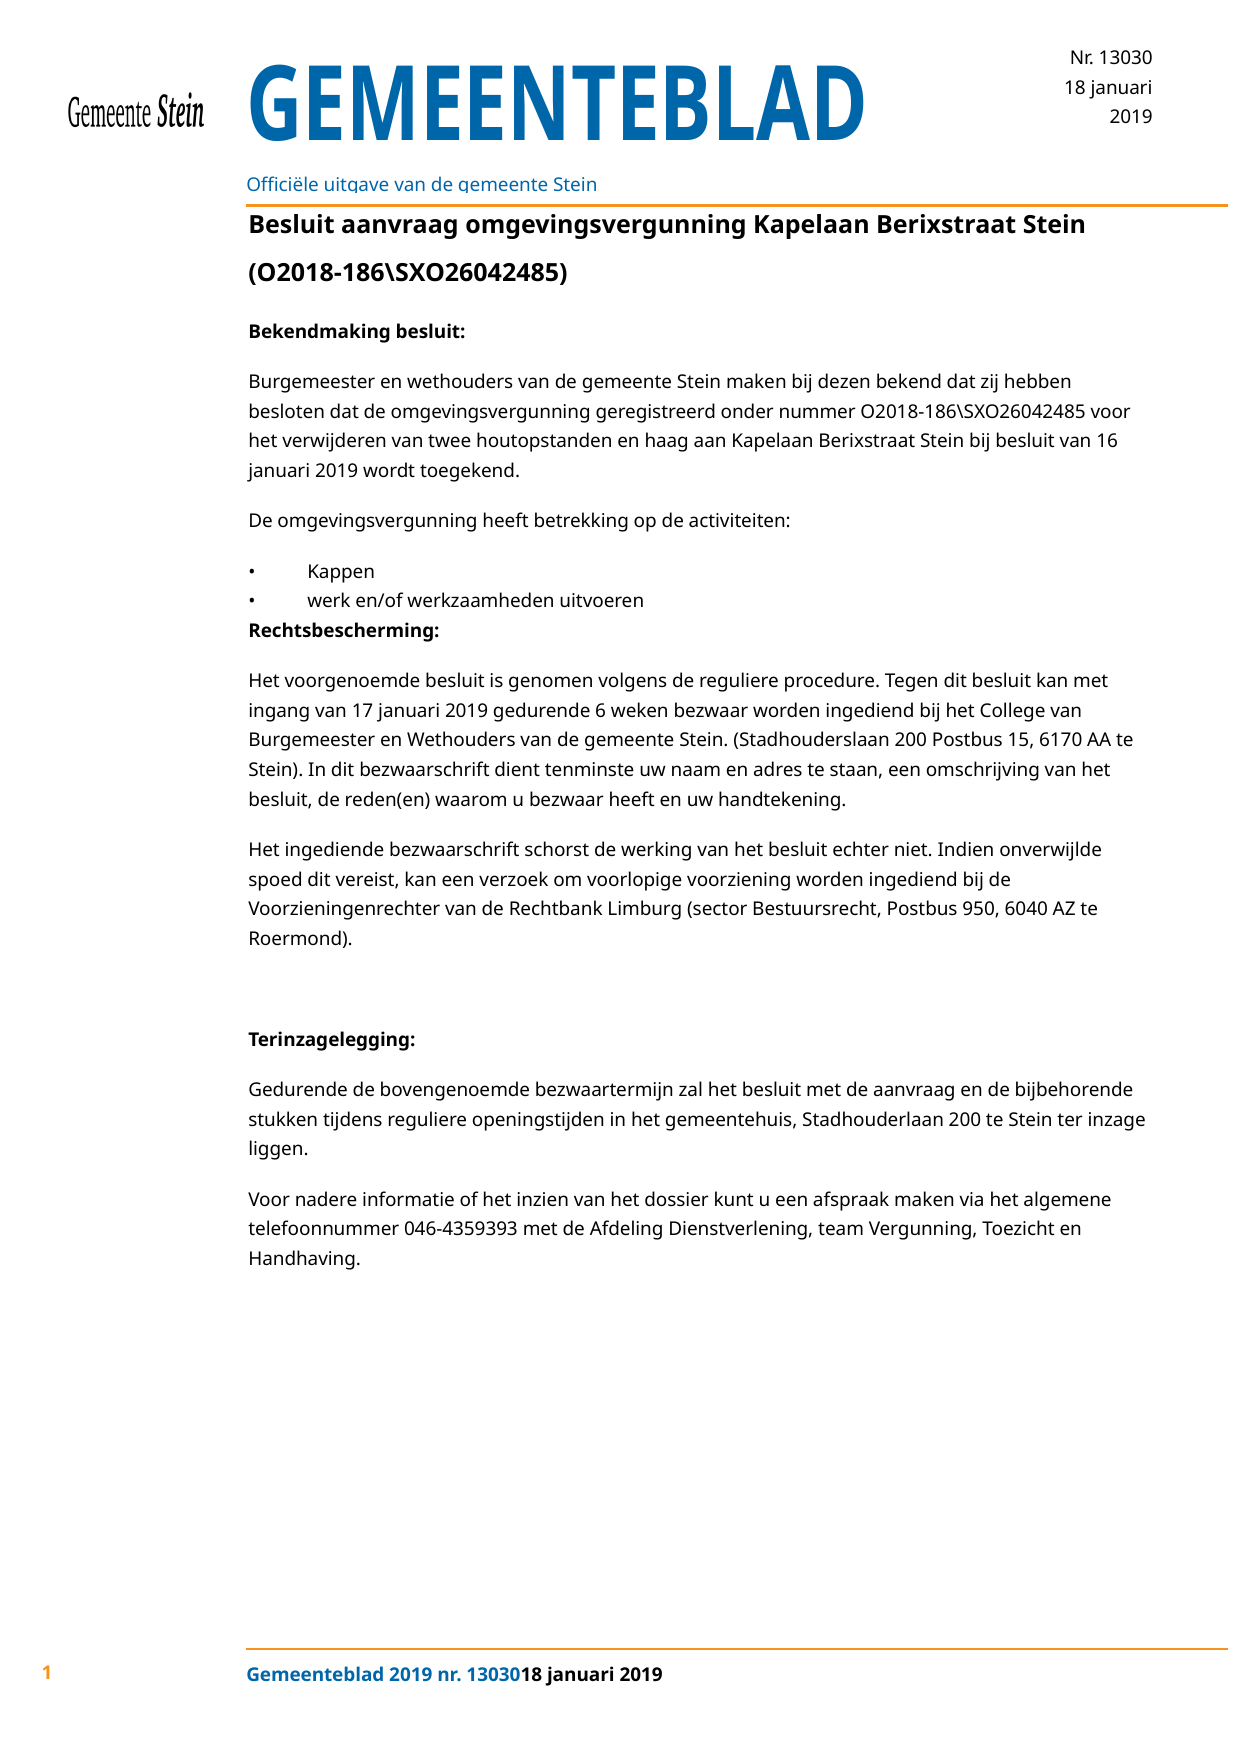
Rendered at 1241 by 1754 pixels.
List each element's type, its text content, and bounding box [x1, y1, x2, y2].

picture [41, 47, 231, 172]
text Gedurende de bovengenoemde bezwaartermijn zal het besluit met de aanvraag en de bijbehorende stukken tijdens reguliere openingstijden in het gemeentehuis, Stadhouderlaan 200 te Stein ter inzage liggen. [248, 1076, 1152, 1161]
text Bekendmaking besluit: [248, 318, 1152, 344]
list Kappen [248, 558, 1152, 584]
text De omgevingsvergunning heeft betrekking op de activiteiten: [248, 507, 1152, 533]
text Rechtsbescherming: [248, 617, 1152, 643]
text Terinzagelegging: [248, 1026, 1152, 1052]
text Burgemeester en wethouders van de gemeente Stein maken bij dezen bekend dat zij hebben besloten dat de omgevingsvergunning geregistreerd onder nummer O2018-186\SXO26042485 voor het verwijderen van twee houtopstanden en haag aan Kapelaan Berixstraat Stein bij besluit van 16 januari 2019 wordt toegekend. [248, 368, 1152, 483]
text Het ingediende bezwaarschrift schorst de werking van het besluit echter niet. Indien onverwijlde spoed dit vereist, kan een verzoek om voorlopige voorziening worden ingediend bij de Voorzieningenrechter van de Rechtbank Limburg (sector Bestuursrecht, Postbus 950, 6040 AZ te Roermond). [248, 836, 1152, 951]
text Besluit aanvraag omgevingsvergunning Kapelaan Berixstraat Stein (O2018-186\SXO26042485) [248, 207, 1152, 288]
text Voor nadere informatie of het inzien van het dossier kunt u een afspraak maken via het algemene telefoonnummer 046-4359393 met de Afdeling Dienstverlening, team Vergunning, Toezicht en Handhaving. [248, 1186, 1152, 1271]
text Het voorgenoemde besluit is genomen volgens de reguliere procedure. Tegen dit besluit kan met ingang van 17 januari 2019 gedurende 6 weken bezwaar worden ingediend bij het College van Burgemeester en Wethouders van de gemeente Stein. (Stadhouderslaan 200 Postbus 15, 6170 AA te Stein). In dit bezwaarschrift dient tenminste uw naam en adres te staan, een omschrijving van het besluit, de reden(en) waarom u bezwaar heeft en uw handtekening. [248, 667, 1152, 812]
list werk en/of werkzaamheden uitvoeren [248, 587, 1152, 613]
